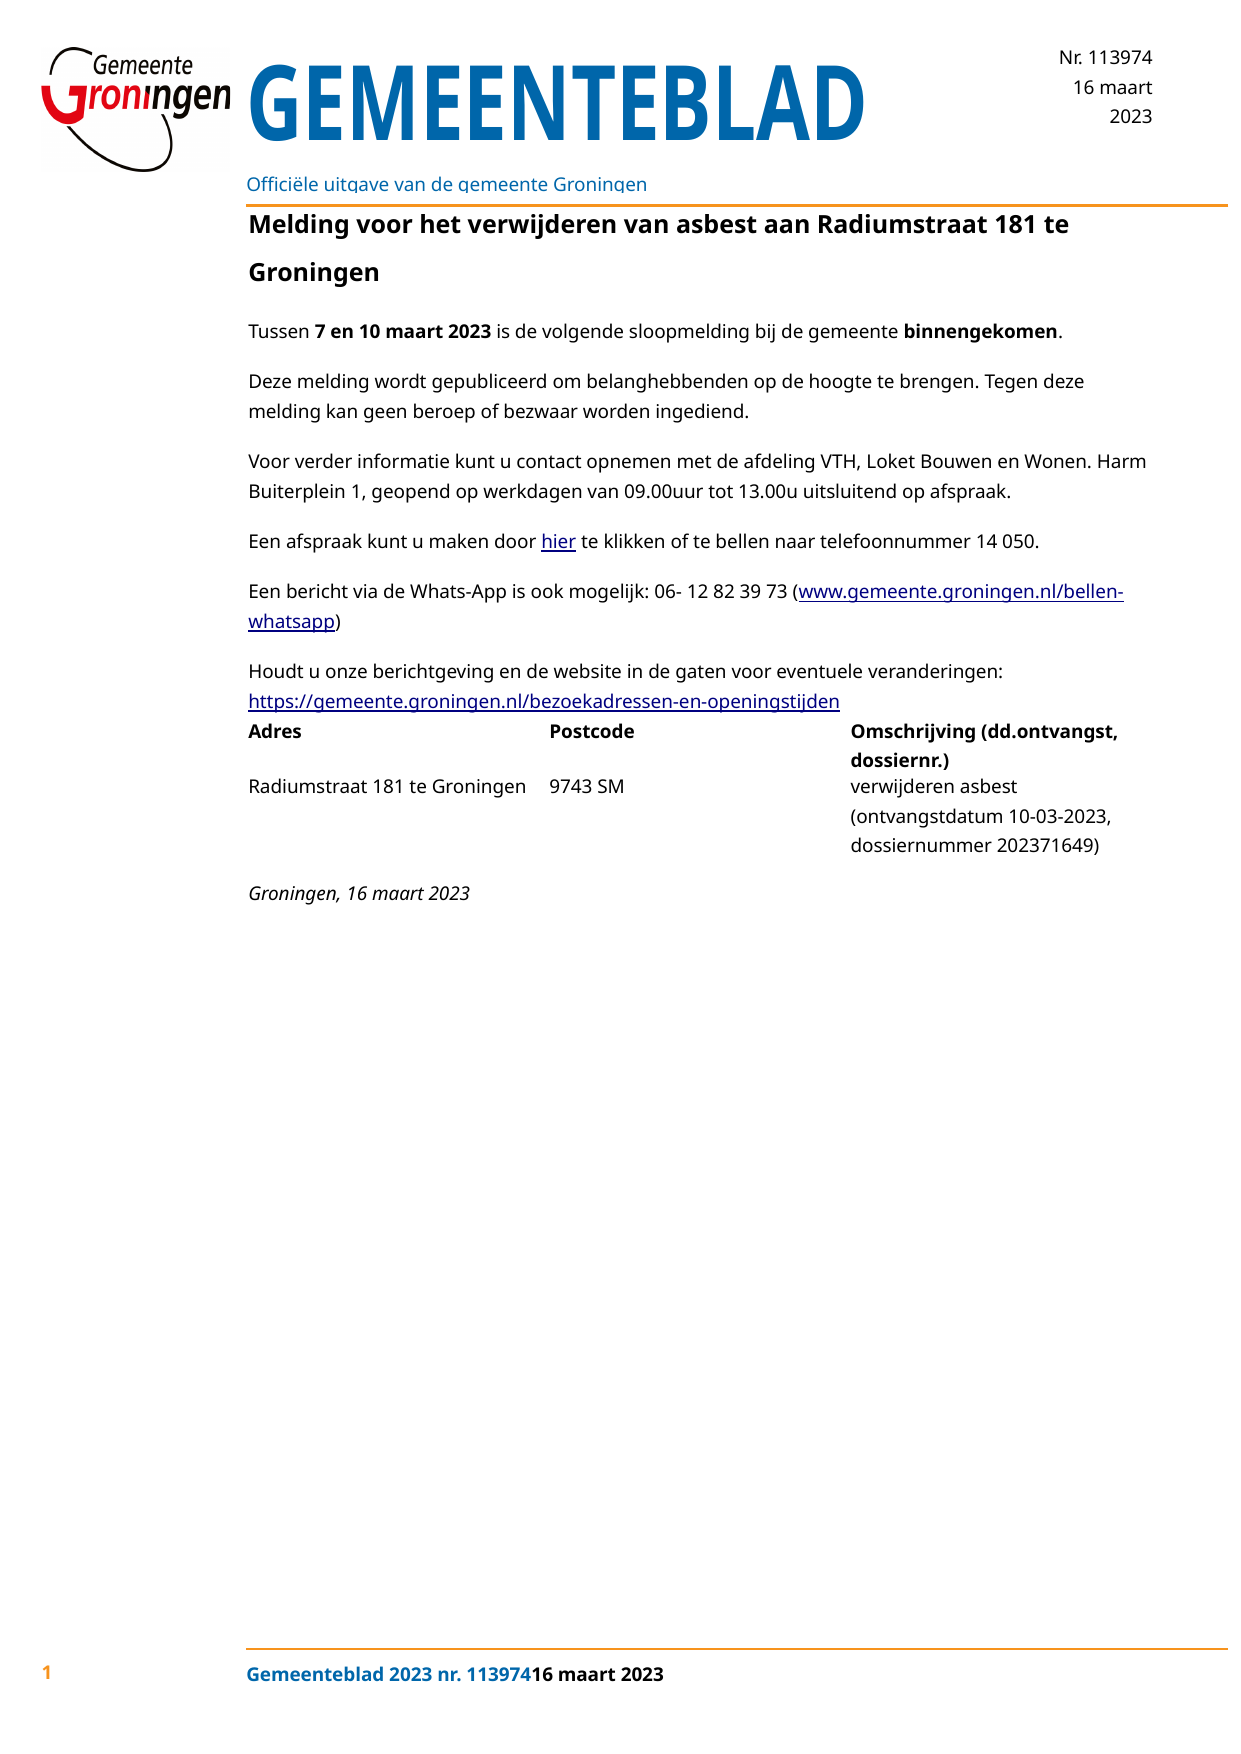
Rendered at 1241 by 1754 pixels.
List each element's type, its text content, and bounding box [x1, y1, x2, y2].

table_cell 9743 SM [549, 773, 850, 858]
text Melding voor het verwijderen van asbest aan Radiumstraat 181 te Groningen [248, 207, 1152, 288]
text Deze melding wordt gepubliceerd om belanghebbenden op de hoogte te brengen. Tegen deze melding kan geen beroep of bezwaar worden ingediend. [248, 368, 1152, 424]
table_header Postcode [549, 718, 850, 773]
text Voor verder informatie kunt u contact opnemen met de afdeling VTH, Loket Bouwen en Wonen. Harm Buiterplein 1, geopend op werkdagen van 09.00uur tot 13.00u uitsluitend op afspraak. [248, 448, 1152, 504]
table_cell Radiumstraat 181 te Groningen [248, 773, 549, 858]
text Tussen 7 en 10 maart 2023 is de volgende sloopmelding bij de gemeente binnengekomen. [248, 318, 1152, 344]
text Houdt u onze berichtgeving en de website in de gaten voor eventuele veranderingen: https://gemeente.groningen.nl/bezoekadressen-en-openingstijden [248, 659, 1152, 714]
table_cell verwijderen asbest (ontvangstdatum 10-03-2023, dossiernummer 202371649) [850, 773, 1152, 858]
text Een afspraak kunt u maken door hier te klikken of te bellen naar telefoonnummer 14 050. [248, 528, 1152, 554]
text Groningen, 16 maart 2023 [248, 880, 1152, 905]
table_header Adres [248, 718, 549, 773]
text Een bericht via de Whats-App is ook mogelijk: 06- 12 82 39 73 (www.gemeente.groningen.nl/bellen-whatsapp) [248, 579, 1152, 634]
table_header Omschrijving (dd.ontvangst, dossiernr.) [850, 718, 1152, 773]
picture [41, 47, 231, 172]
